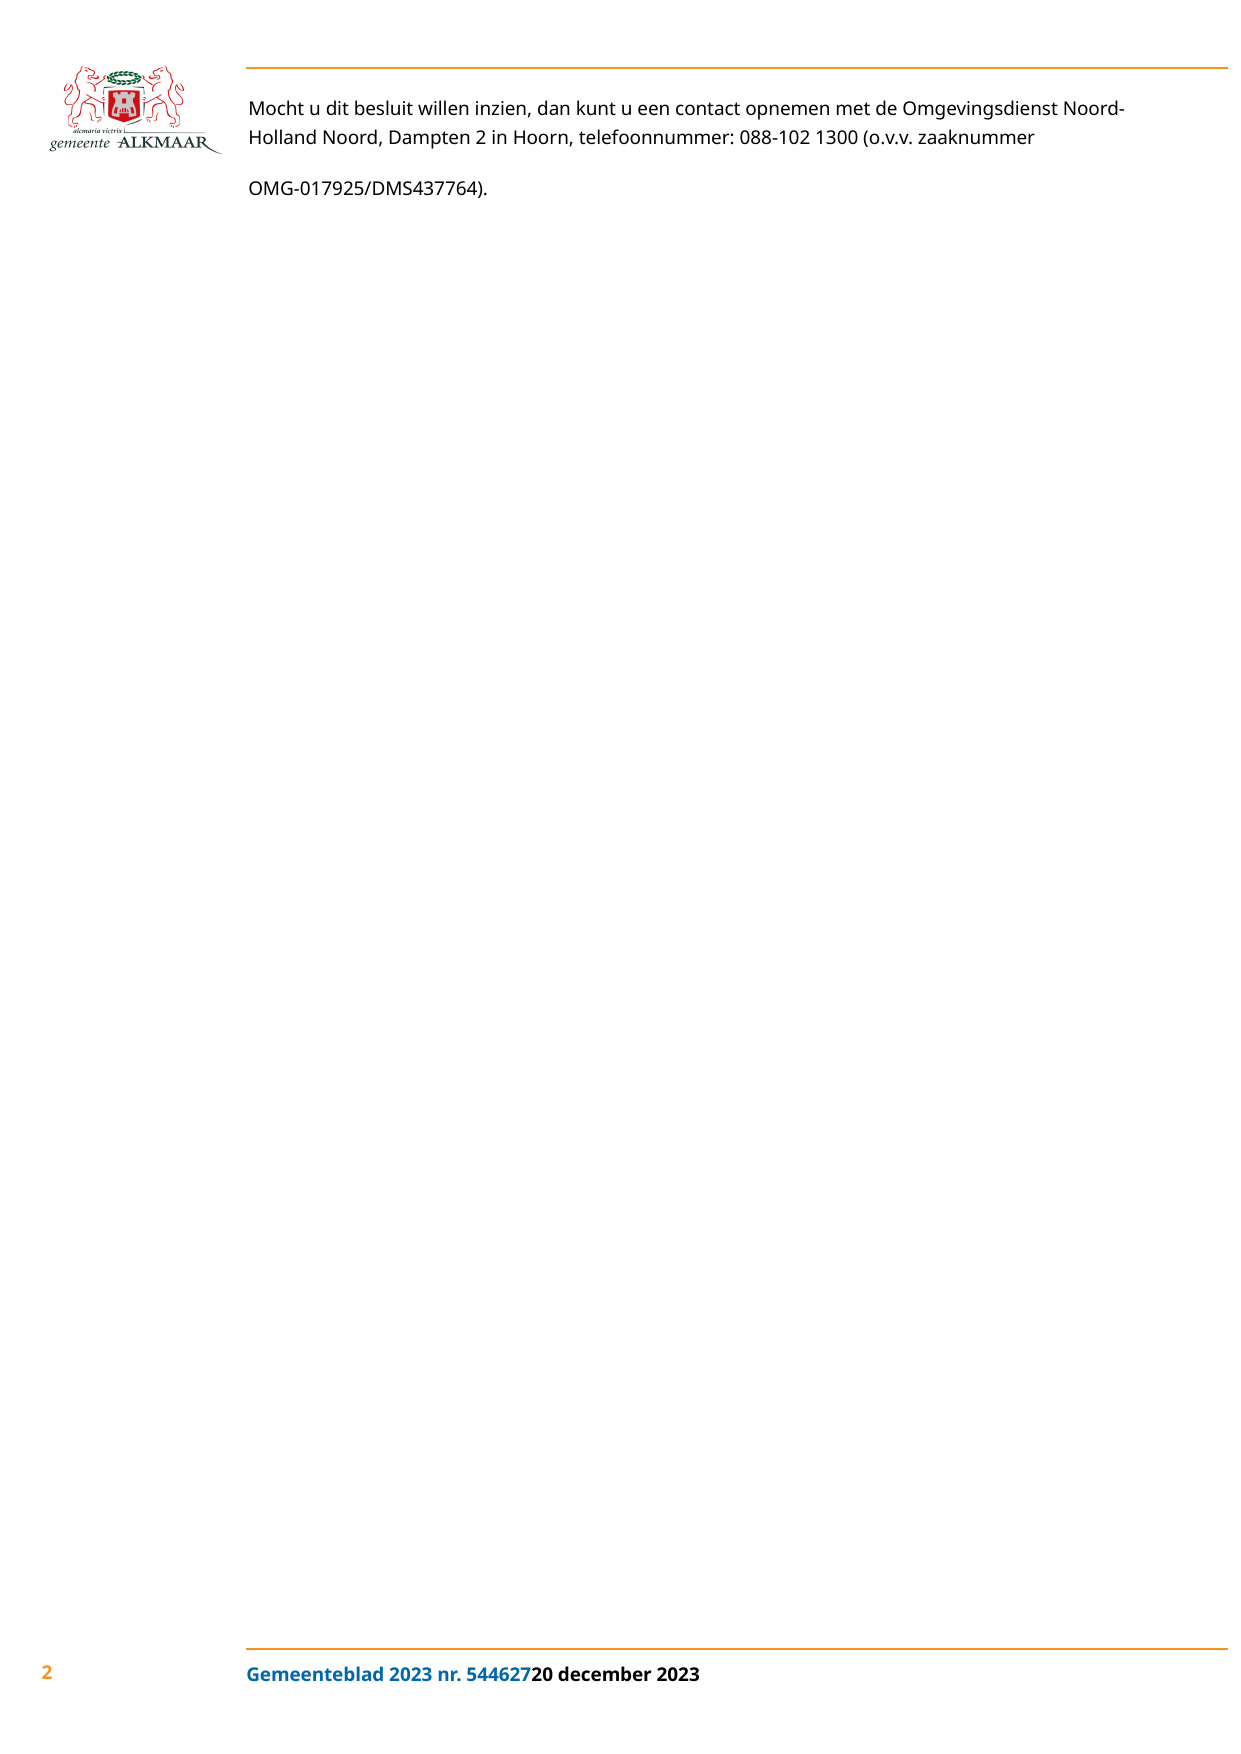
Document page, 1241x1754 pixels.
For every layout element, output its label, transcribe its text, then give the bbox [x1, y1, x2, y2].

picture [41, 47, 231, 172]
text OMG-017925/DMS437764). [248, 175, 1152, 201]
text Mocht u dit besluit willen inzien, dan kunt u een contact opnemen met de Omgevingsdienst Noord-Holland Noord, Dampten 2 in Hoorn, telefoonnummer: 088-102 1300 (o.v.v. zaaknummer [248, 95, 1152, 150]
